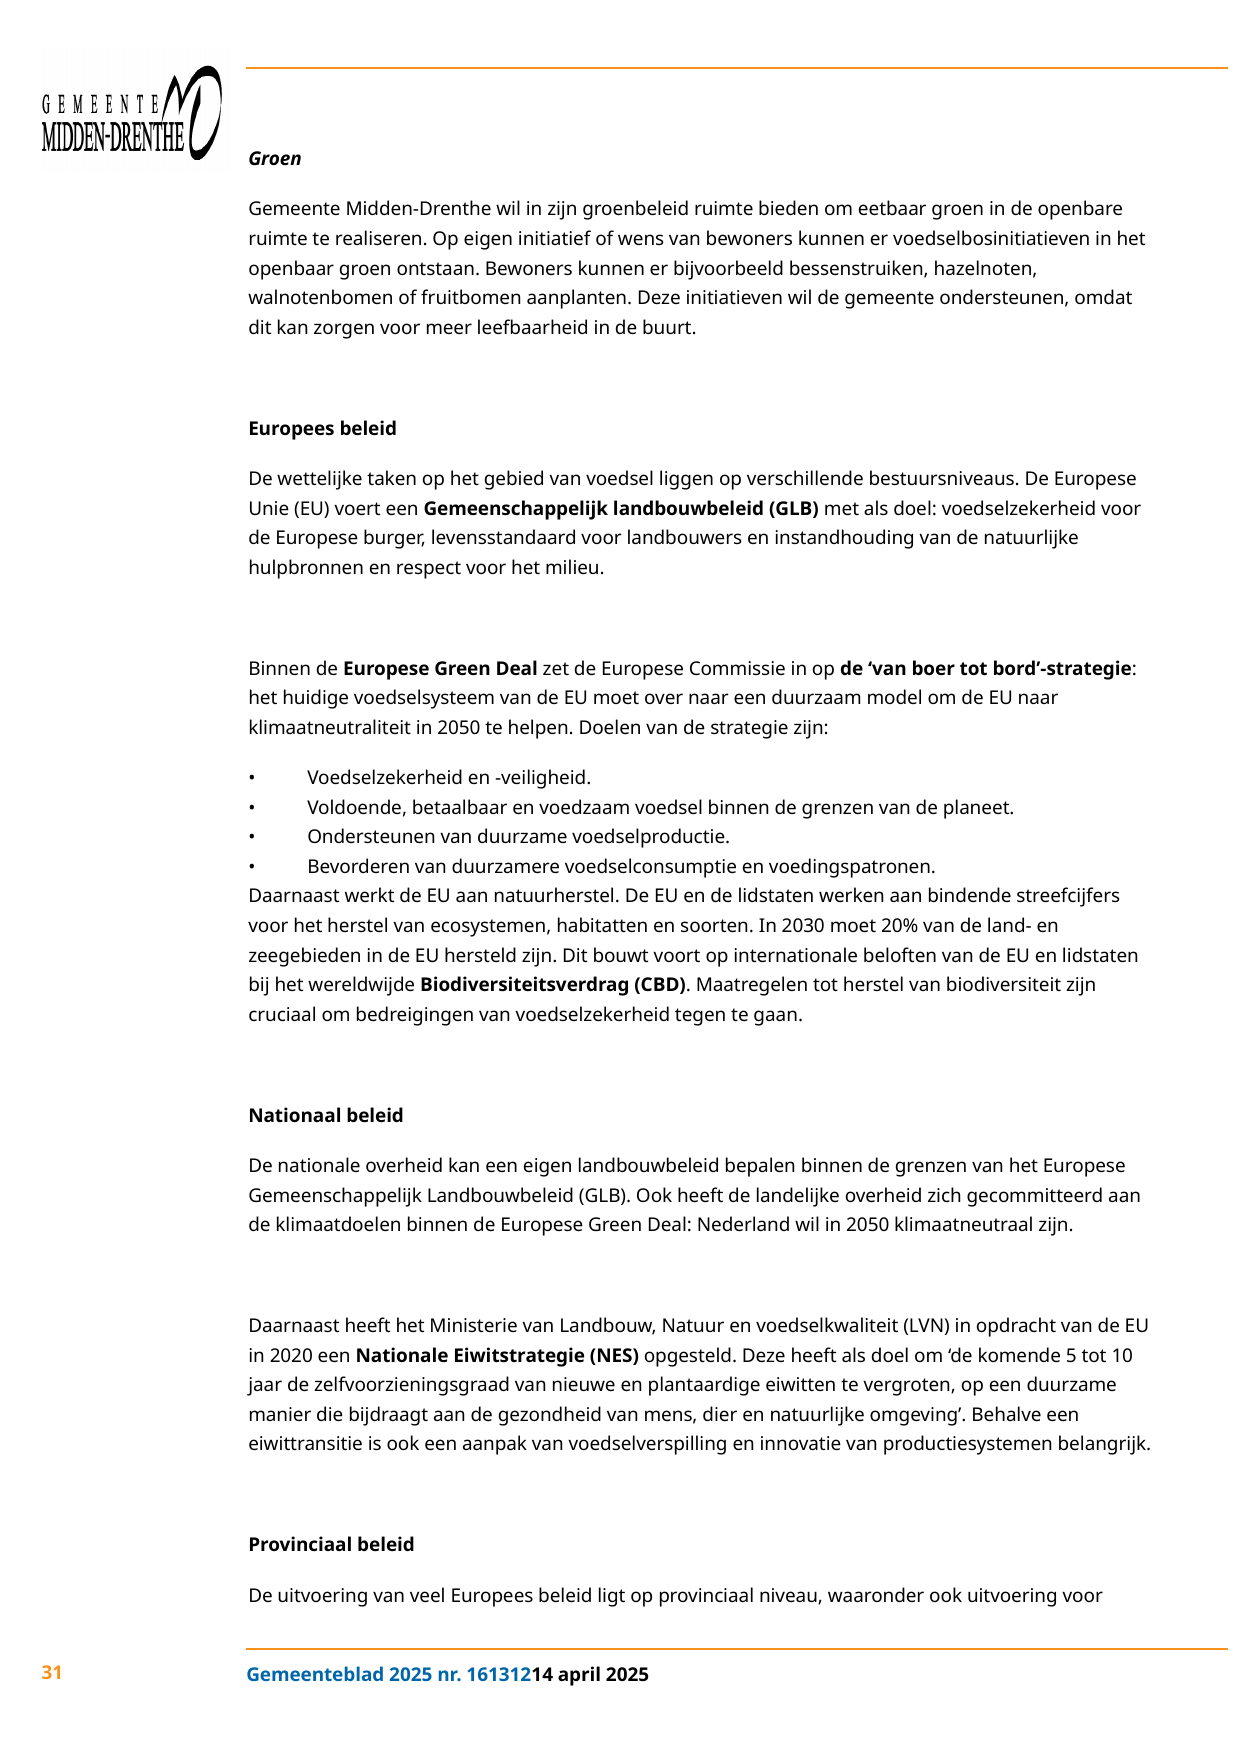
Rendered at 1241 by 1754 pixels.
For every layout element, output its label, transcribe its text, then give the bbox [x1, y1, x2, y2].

text Nationaal beleid [248, 1102, 1152, 1128]
text De wettelijke taken op het gebied van voedsel liggen op verschillende bestuursniveaus. De Europese Unie (EU) voert een Gemeenschappelijk landbouwbeleid (GLB) met als doel: voedselzekerheid voor de Europese burger, levensstandaard voor landbouwers en instandhouding van de natuurlijke hulpbronnen en respect voor het milieu. [248, 465, 1152, 580]
text Provinciaal beleid [248, 1531, 1152, 1557]
text Europees beleid [248, 415, 1152, 441]
text Binnen de Europese Green Deal zet de Europese Commissie in op de ‘van boer tot bord’-strategie: het huidige voedselsysteem van de EU moet over naar een duurzaam model om de EU naar klimaatneutraliteit in 2050 te helpen. Doelen van de strategie zijn: [248, 655, 1152, 740]
list Voedselzekerheid en -veiligheid. [248, 764, 1152, 790]
list Voldoende, betaalbaar en voedzaam voedsel binnen de grenzen van de planeet. [248, 794, 1152, 820]
text Daarnaast heeft het Ministerie van Landbouw, Natuur en voedselkwaliteit (LVN) in opdracht van de EU in 2020 een Nationale Eiwitstrategie (NES) opgesteld. Deze heeft als doel om ‘de komende 5 tot 10 jaar de zelfvoorzieningsgraad van nieuwe en plantaardige eiwitten te vergroten, op een duurzame manier die bijdraagt aan de gezondheid van mens, dier en natuurlijke omgeving’. Behalve een eiwittransitie is ook een aanpak van voedselverspilling en innovatie van productiesystemen belangrijk. [248, 1312, 1152, 1456]
text De nationale overheid kan een eigen landbouwbeleid bepalen binnen de grenzen van het Europese Gemeenschappelijk Landbouwbeleid (GLB). Ook heeft de landelijke overheid zich gecommitteerd aan de klimaatdoelen binnen de Europese Green Deal: Nederland wil in 2050 klimaatneutraal zijn. [248, 1152, 1152, 1237]
list Ondersteunen van duurzame voedselproductie. [248, 823, 1152, 849]
text Gemeente Midden-Drenthe wil in zijn groenbeleid ruimte bieden om eetbaar groen in de openbare ruimte te realiseren. Op eigen initiatief of wens van bewoners kunnen er voedselbosinitiatieven in het openbaar groen ontstaan. Bewoners kunnen er bijvoorbeeld bessenstruiken, hazelnoten, walnotenbomen of fruitbomen aanplanten. Deze initiatieven wil de gemeente ondersteunen, omdat dit kan zorgen voor meer leefbaarheid in de buurt. [248, 196, 1152, 340]
list Bevorderen van duurzamere voedselconsumptie en voedingspatronen. [248, 853, 1152, 879]
text Daarnaast werkt de EU aan natuurherstel. De EU en de lidstaten werken aan bindende streefcijfers voor het herstel van ecosystemen, habitatten en soorten. In 2030 moet 20% van de land- en zeegebieden in de EU hersteld zijn. Dit bouwt voort op internationale beloften van de EU en lidstaten bij het wereldwijde Biodiversiteitsverdrag (CBD). Maatregelen tot herstel van biodiversiteit zijn cruciaal om bedreigingen van voedselzekerheid tegen te gaan. [248, 883, 1152, 1027]
picture [41, 47, 231, 172]
text De uitvoering van veel Europees beleid ligt op provinciaal niveau, waaronder ook uitvoering voor [248, 1582, 1152, 1608]
text Groen [248, 145, 1152, 171]
